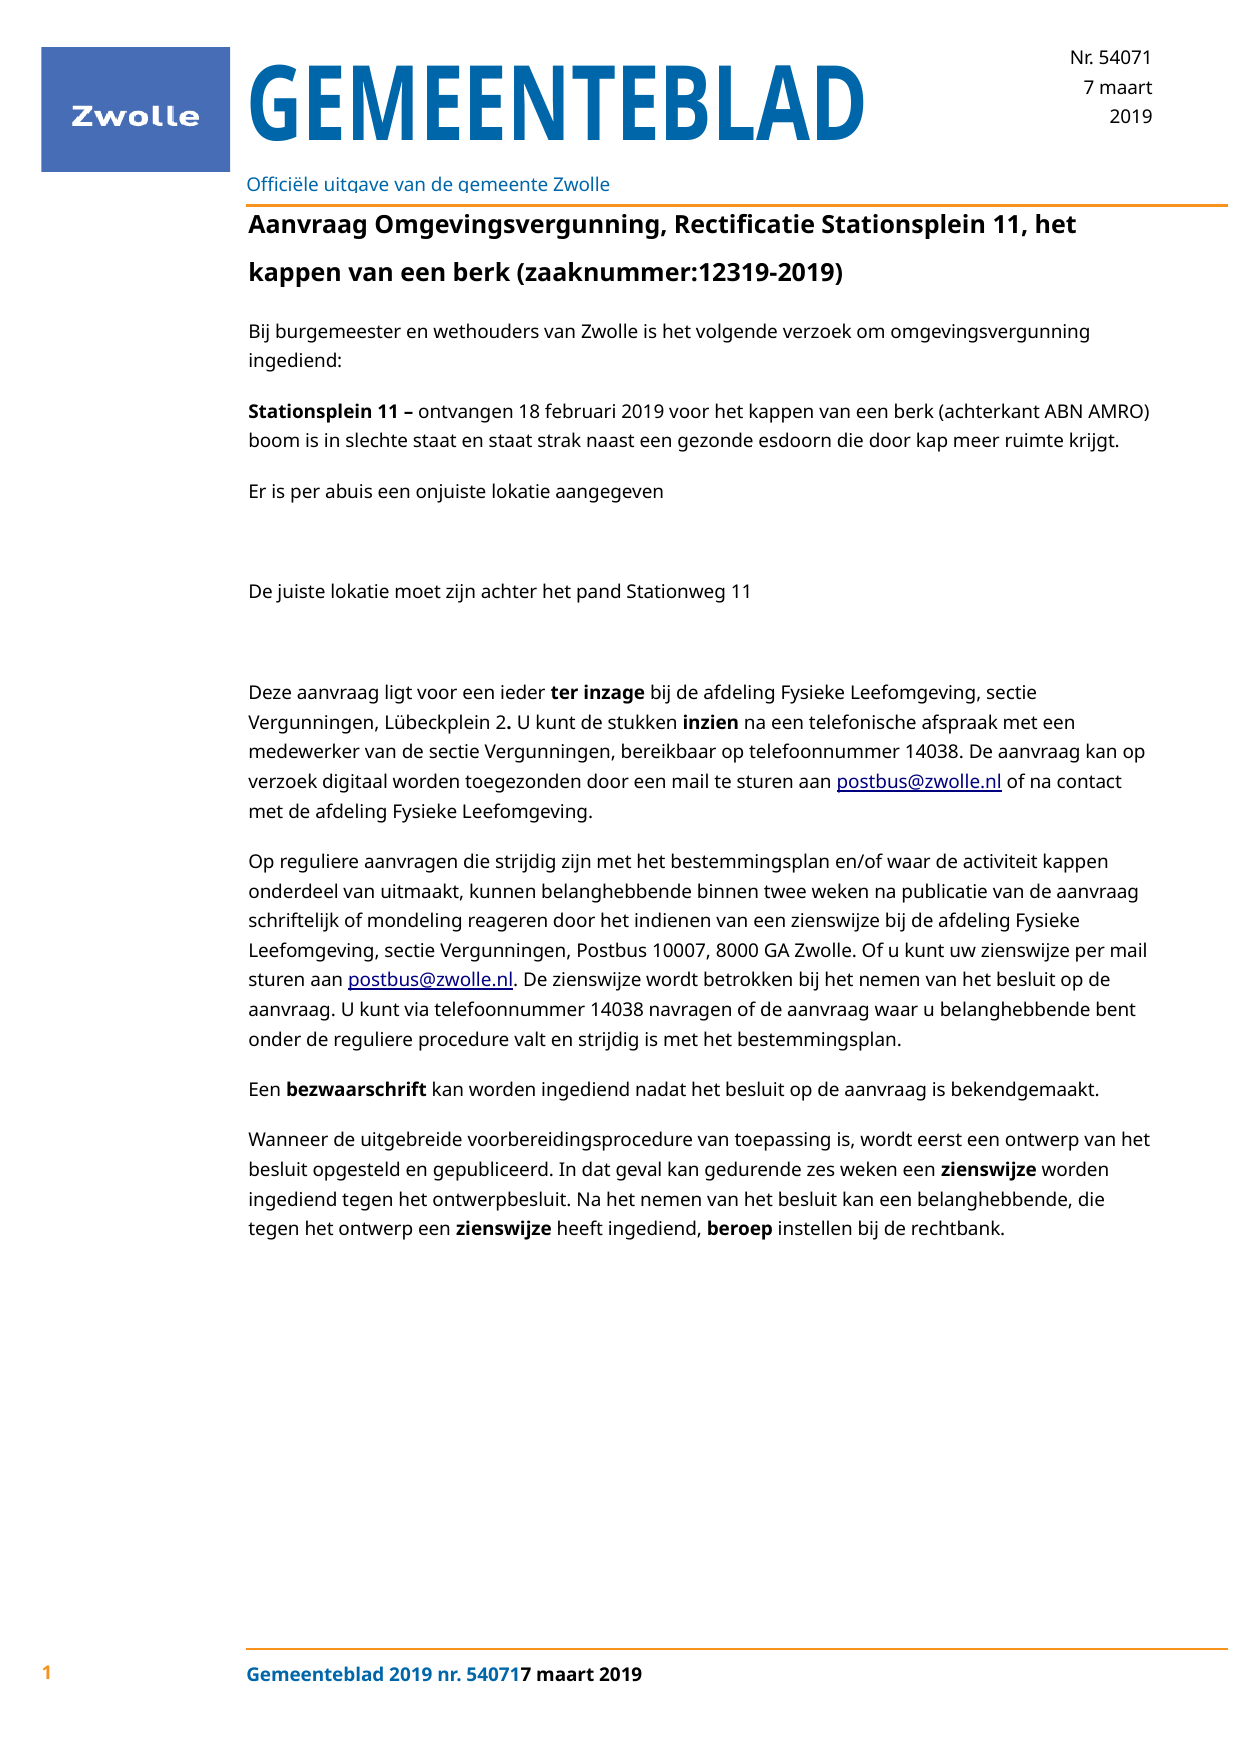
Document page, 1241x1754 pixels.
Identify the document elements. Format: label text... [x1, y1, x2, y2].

text Op reguliere aanvragen die strijdig zijn met het bestemmingsplan en/of waar de activiteit kappen onderdeel van uitmaakt, kunnen belanghebbende binnen twee weken na publicatie van de aanvraag schriftelijk of mondeling reageren door het indienen van een zienswijze bij de afdeling Fysieke Leefomgeving, sectie Vergunningen, Postbus 10007, 8000 GA Zwolle. Of u kunt uw zienswijze per mail sturen aan postbus@zwolle.nl. De zienswijze wordt betrokken bij het nemen van het besluit op de aanvraag. U kunt via telefoonnummer 14038 navragen of de aanvraag waar u belanghebbende bent onder de reguliere procedure valt en strijdig is met het bestemmingsplan. [248, 848, 1152, 1052]
text Stationsplein 11 – ontvangen 18 februari 2019 voor het kappen van een berk (achterkant ABN AMRO) boom is in slechte staat en staat strak naast een gezonde esdoorn die door kap meer ruimte krijgt. [248, 398, 1152, 453]
picture [41, 47, 231, 172]
text Wanneer de uitgebreide voorbereidingsprocedure van toepassing is, wordt eerst een ontwerp van het besluit opgesteld en gepubliceerd. In dat geval kan gedurende zes weken een zienswijze worden ingediend tegen het ontwerpbesluit. Na het nemen van het besluit kan een belanghebbende, die tegen het ontwerp een zienswijze heeft ingediend, beroep instellen bij de rechtbank. [248, 1127, 1152, 1241]
text Er is per abuis een onjuiste lokatie aangegeven [248, 478, 1152, 504]
text Een bezwaarschrift kan worden ingediend nadat het besluit op de aanvraag is bekendgemaakt. [248, 1076, 1152, 1102]
text De juiste lokatie moet zijn achter het pand Stationweg 11 [248, 579, 1152, 604]
text Deze aanvraag ligt voor een ieder ter inzage bij de afdeling Fysieke Leefomgeving, sectie Vergunningen, Lübeckplein 2. U kunt de stukken inzien na een telefonische afspraak met een medewerker van de sectie Vergunningen, bereikbaar op telefoonnummer 14038. De aanvraag kan op verzoek digitaal worden toegezonden door een mail te sturen aan postbus@zwolle.nl of na contact met de afdeling Fysieke Leefomgeving. [248, 679, 1152, 824]
text Bij burgemeester en wethouders van Zwolle is het volgende verzoek om omgevingsvergunning ingediend: [248, 318, 1152, 373]
text Aanvraag Omgevingsvergunning, Rectificatie Stationsplein 11, het kappen van een berk (zaaknummer:12319-2019) [248, 207, 1152, 288]
